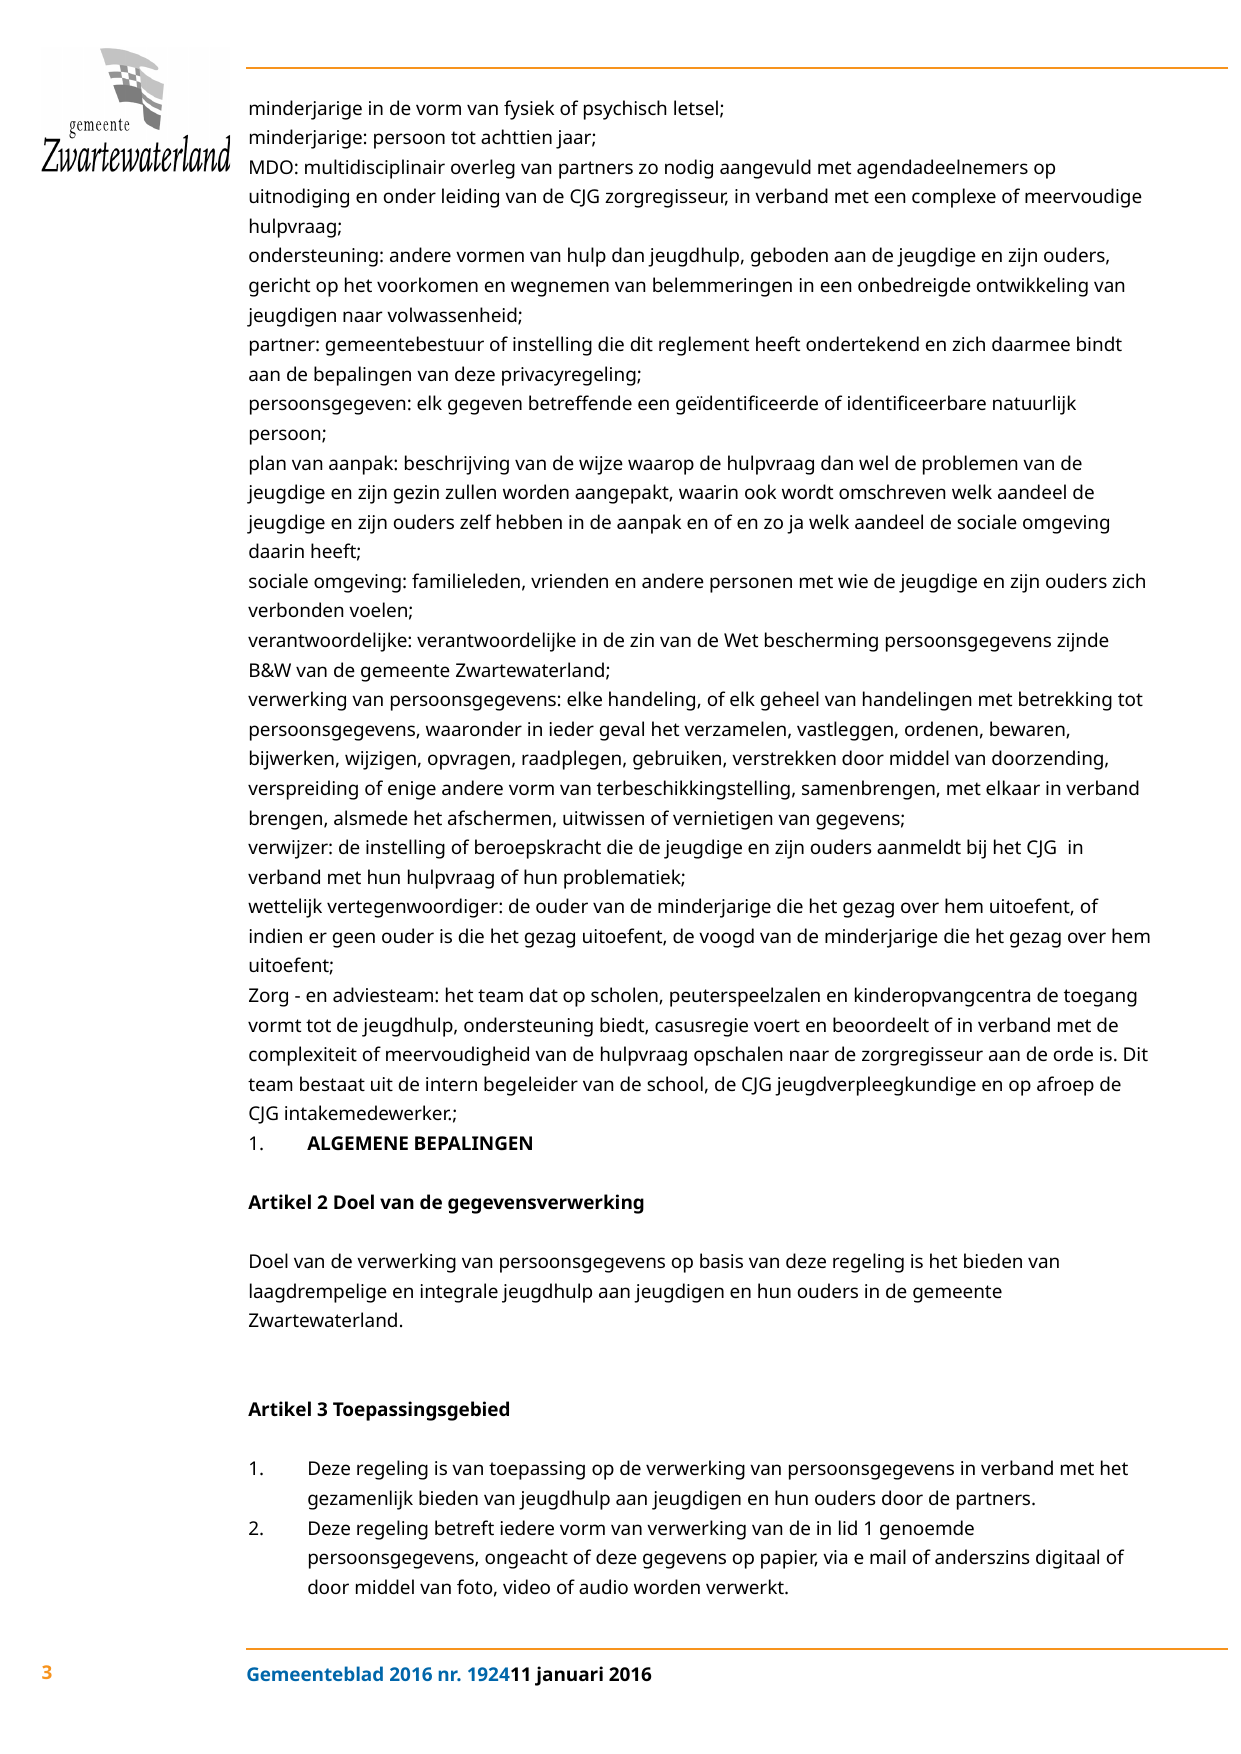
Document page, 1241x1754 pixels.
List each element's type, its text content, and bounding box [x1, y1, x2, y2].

text verwijzer: de instelling of beroepskracht die de jeugdige en zijn ouders aanmeldt bij het CJG in verband met hun hulpvraag of hun problematiek; [248, 834, 1152, 890]
list ALGEMENE BEPALINGEN [248, 1130, 1152, 1156]
text wettelijk vertegenwoordiger: de ouder van de minderjarige die het gezag over hem uitoefent, of indien er geen ouder is die het gezag uitoefent, de voogd van de minderjarige die het gezag over hem uitoefent; [248, 893, 1152, 978]
text Doel van de verwerking van persoonsgegevens op basis van deze regeling is het bieden van laagdrempelige en integrale jeugdhulp aan jeugdigen en hun ouders in de gemeente Zwartewaterland. [248, 1248, 1152, 1333]
text Artikel 2 Doel van de gegevensverwerking [248, 1189, 1152, 1215]
list Deze regeling is van toepassing op de verwerking van persoonsgegevens in verband met het gezamenlijk bieden van jeugdhulp aan jeugdigen en hun ouders door de partners. [248, 1456, 1152, 1511]
text verwerking van persoonsgegevens: elke handeling, of elk geheel van handelingen met betrekking tot persoonsgegevens, waaronder in ieder geval het verzamelen, vastleggen, ordenen, bewaren, bijwerken, wijzigen, opvragen, raadplegen, gebruiken, verstrekken door middel van doorzending, verspreiding of enige andere vorm van terbeschikkingstelling, samenbrengen, met elkaar in verband brengen, alsmede het afschermen, uitwissen of vernietigen van gegevens; [248, 686, 1152, 831]
text verantwoordelijke: verantwoordelijke in de zin van de Wet bescherming persoonsgegevens zijnde B&W van de gemeente Zwartewaterland; [248, 627, 1152, 683]
text Zorg - en adviesteam: het team dat op scholen, peuterspeelzalen en kinderopvangcentra de toegang vormt tot de jeugdhulp, ondersteuning biedt, casusregie voert en beoordeelt of in verband met de complexiteit of meervoudigheid van de hulpvraag opschalen naar de zorgregisseur aan de orde is. Dit team bestaat uit de intern begeleider van de school, de CJG jeugdverpleegkundige en op afroep de CJG intakemedewerker.; [248, 982, 1152, 1126]
text Artikel 3 Toepassingsgebied [248, 1396, 1152, 1422]
text minderjarige in de vorm van fysiek of psychisch letsel; [248, 95, 1152, 121]
text sociale omgeving: familieleden, vrienden en andere personen met wie de jeugdige en zijn ouders zich verbonden voelen; [248, 568, 1152, 623]
picture [41, 47, 231, 172]
text persoonsgegeven: elk gegeven betreffende een geïdentificeerde of identificeerbare natuurlijk persoon; [248, 391, 1152, 446]
text MDO: multidisciplinair overleg van partners zo nodig aangevuld met agendadeelnemers op uitnodiging en onder leiding van de CJG zorgregisseur, in verband met een complexe of meervoudige hulpvraag; [248, 154, 1152, 239]
text partner: gemeentebestuur of instelling die dit reglement heeft ondertekend en zich daarmee bindt aan de bepalingen van deze privacyregeling; [248, 331, 1152, 387]
list Deze regeling betreft iedere vorm van verwerking van de in lid 1 genoemde persoonsgegevens, ongeacht of deze gegevens op papier, via e mail of anderszins digitaal of door middel van foto, video of audio worden verwerkt. [248, 1515, 1152, 1600]
text ondersteuning: andere vormen van hulp dan jeugdhulp, geboden aan de jeugdige en zijn ouders, gericht op het voorkomen en wegnemen van belemmeringen in een onbedreigde ontwikkeling van jeugdigen naar volwassenheid; [248, 243, 1152, 328]
text minderjarige: persoon tot achttien jaar; [248, 124, 1152, 150]
text plan van aanpak: beschrijving van de wijze waarop de hulpvraag dan wel de problemen van de jeugdige en zijn gezin zullen worden aangepakt, waarin ook wordt omschreven welk aandeel de jeugdige en zijn ouders zelf hebben in de aanpak en of en zo ja welk aandeel de sociale omgeving daarin heeft; [248, 450, 1152, 564]
